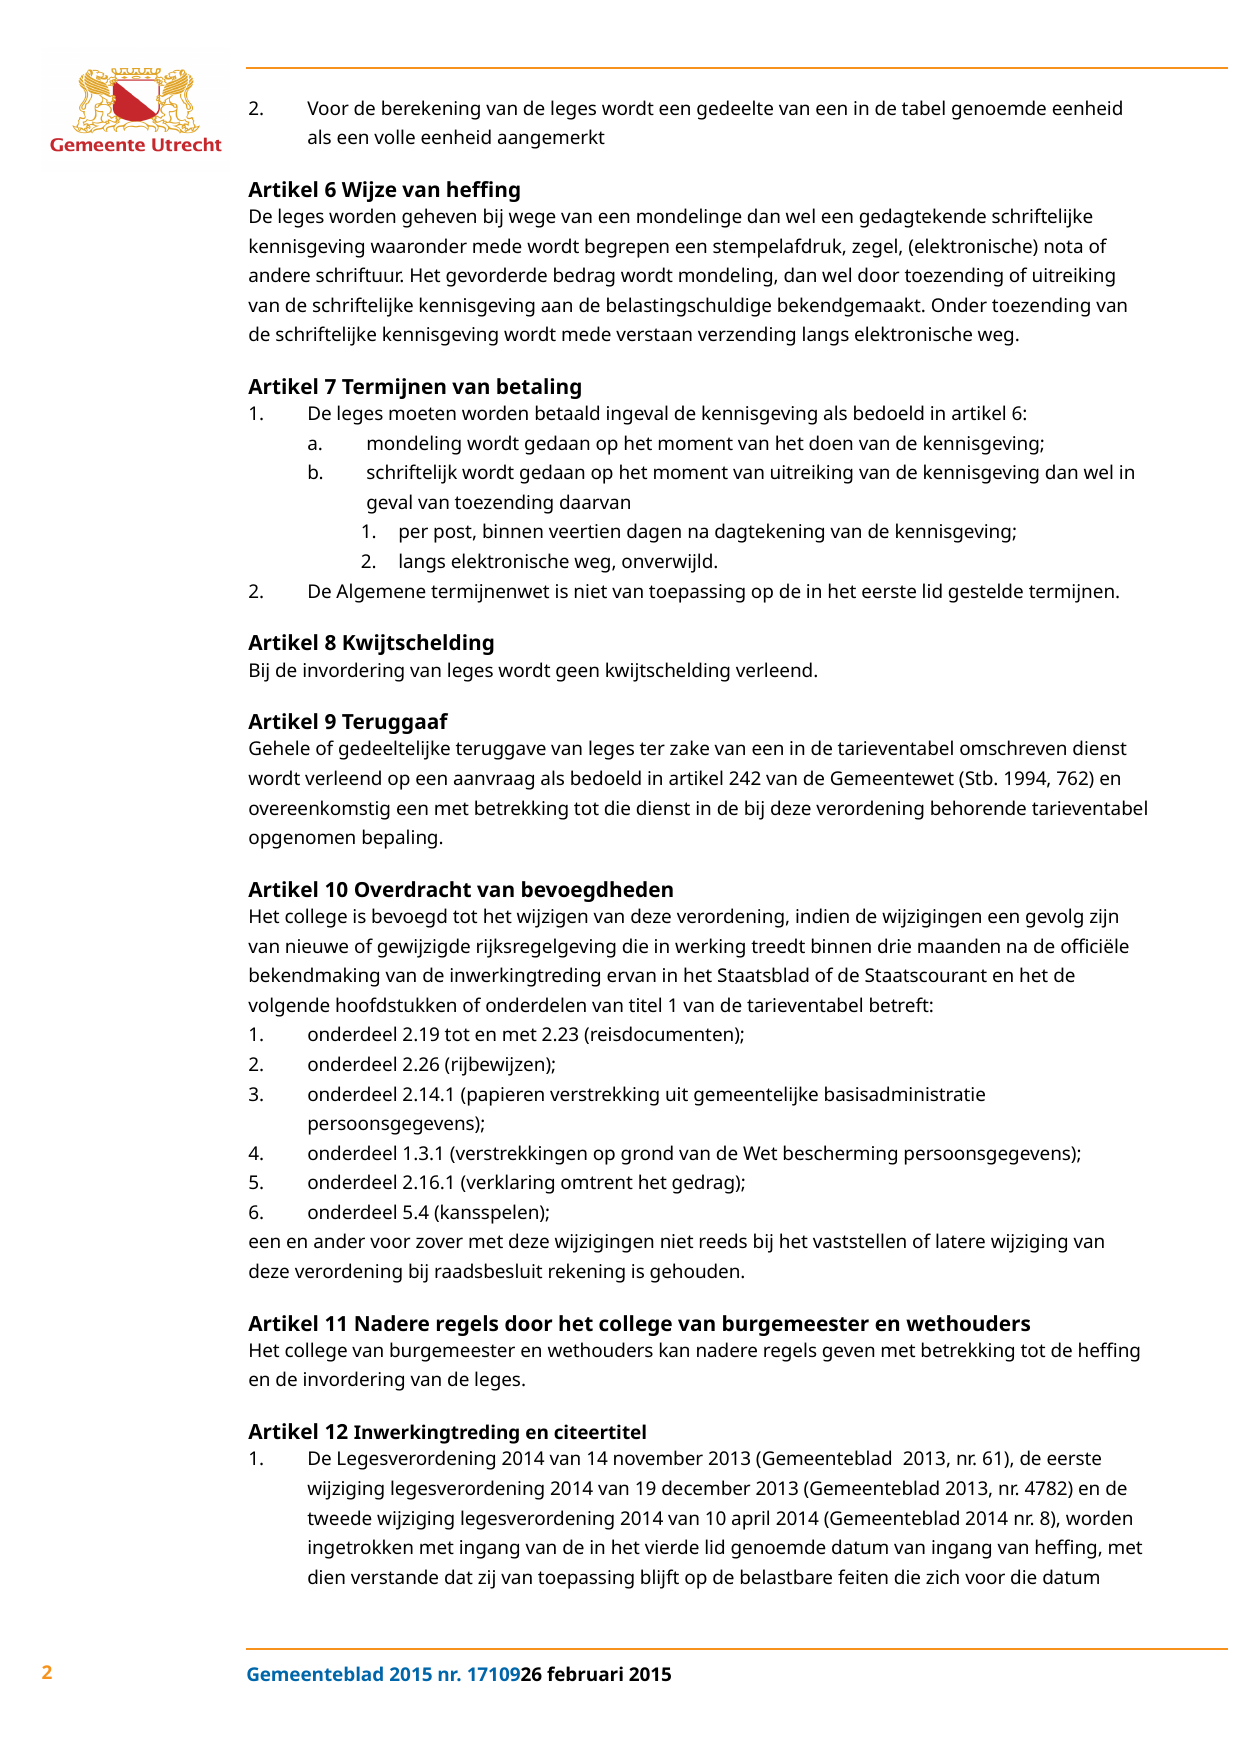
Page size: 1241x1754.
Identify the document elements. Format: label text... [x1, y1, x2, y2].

list langs elektronische weg, onverwijld. [361, 548, 1152, 574]
text Artikel 12 Inwerkingtreding en citeertitel [248, 1417, 1152, 1446]
list De Legesverordening 2014 van 14 november 2013 (Gemeenteblad 2013, nr. 61), de eerste wijziging legesverordening 2014 van 19 december 2013 (Gemeenteblad 2013, nr. 4782) en de tweede wijziging legesverordening 2014 van 10 april 2014 (Gemeenteblad 2014 nr. 8), worden ingetrokken met ingang van de in het vierde lid genoemde datum van ingang van heffing, met dien verstande dat zij van toepassing blijft op de belastbare feiten die zich voor die datum [248, 1446, 1152, 1589]
text Bij de invordering van leges wordt geen kwijtschelding verleend. [248, 657, 1152, 682]
text een en ander voor zover met deze wijzigingen niet reeds bij het vaststellen of latere wijziging van deze verordening bij raadsbesluit rekening is gehouden. [248, 1229, 1152, 1284]
text Artikel 7 Termijnen van betaling [248, 372, 1152, 400]
text Het college is bevoegd tot het wijzigen van deze verordening, indien de wijzigingen een gevolg zijn van nieuwe of gewijzigde rijksregelgeving die in werking treedt binnen drie maanden na de officiële bekendmaking van de inwerkingtreding ervan in het Staatsblad of de Staatscourant en het de volgende hoofdstukken of onderdelen van titel 1 van de tarieventabel betreft: [248, 903, 1152, 1018]
text Artikel 11 Nadere regels door het college van burgemeester en wethouders [248, 1309, 1152, 1337]
text Artikel 9 Teruggaaf [248, 707, 1152, 736]
list onderdeel 5.4 (kansspelen); [248, 1199, 1152, 1225]
text Artikel 8 Kwijtschelding [248, 628, 1152, 657]
list onderdeel 2.19 tot en met 2.23 (reisdocumenten); [248, 1022, 1152, 1047]
list onderdeel 1.3.1 (verstrekkingen op grond van de Wet bescherming persoonsgegevens); [248, 1140, 1152, 1166]
text Artikel 6 Wijze van heffing [248, 175, 1152, 203]
list onderdeel 2.14.1 (papieren verstrekking uit gemeentelijke basisadministratie persoonsgegevens); [248, 1081, 1152, 1136]
text Het college van burgemeester en wethouders kan nadere regels geven met betrekking tot de heffing en de invordering van de leges. [248, 1337, 1152, 1392]
text Artikel 10 Overdracht van bevoegdheden [248, 875, 1152, 903]
text Gehele of gedeeltelijke teruggave van leges ter zake van een in de tarieventabel omschreven dienst wordt verleend op een aanvraag als bedoeld in artikel 242 van de Gemeentewet (Stb. 1994, 762) en overeenkomstig een met betrekking tot die dienst in de bij deze verordening behorende tarieventabel opgenomen bepaling. [248, 736, 1152, 850]
picture [41, 47, 231, 172]
list Voor de berekening van de leges wordt een gedeelte van een in de tabel genoemde eenheid als een volle eenheid aangemerkt [248, 95, 1152, 150]
list onderdeel 2.16.1 (verklaring omtrent het gedrag); [248, 1169, 1152, 1195]
list schriftelijk wordt gedaan op het moment van uitreiking van de kennisgeving dan wel in geval van toezending daarvan [307, 459, 1152, 515]
list De Algemene termijnenwet is niet van toepassing op de in het eerste lid gestelde termijnen. [248, 578, 1152, 604]
list De leges moeten worden betaald ingeval de kennisgeving als bedoeld in artikel 6: [248, 400, 1152, 426]
text De leges worden geheven bij wege van een mondelinge dan wel een gedagtekende schriftelijke kennisgeving waaronder mede wordt begrepen een stempelafdruk, zegel, (elektronische) nota of andere schriftuur. Het gevorderde bedrag wordt mondeling, dan wel door toezending of uitreiking van de schriftelijke kennisgeving aan de belastingschuldige bekendgemaakt. Onder toezending van de schriftelijke kennisgeving wordt mede verstaan verzending langs elektronische weg. [248, 203, 1152, 347]
list onderdeel 2.26 (rijbewijzen); [248, 1051, 1152, 1077]
list per post, binnen veertien dagen na dagtekening van de kennisgeving; [361, 519, 1152, 544]
list mondeling wordt gedaan op het moment van het doen van de kennisgeving; [307, 430, 1152, 456]
